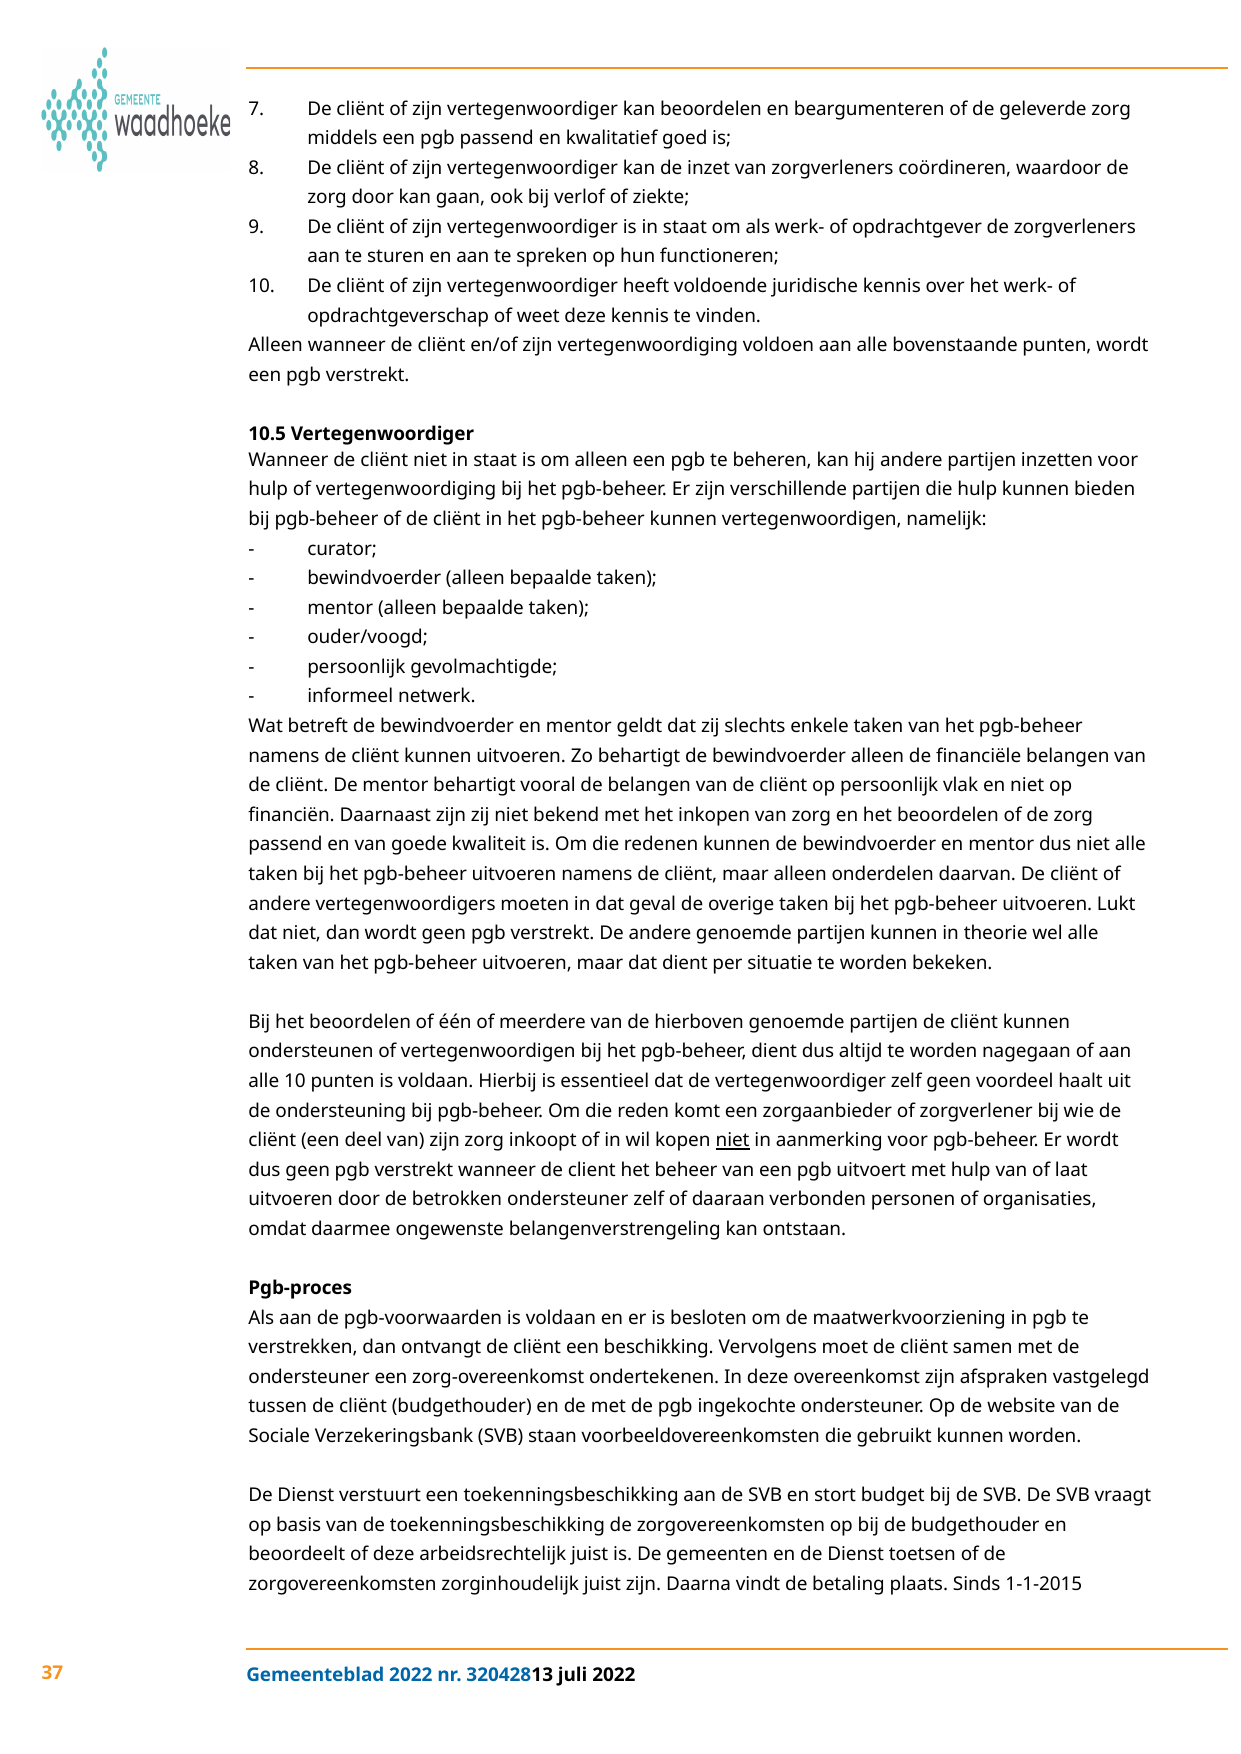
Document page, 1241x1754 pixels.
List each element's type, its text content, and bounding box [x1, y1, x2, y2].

list De cliënt of zijn vertegenwoordiger is in staat om als werk- of opdrachtgever de zorgverleners aan te sturen en aan te spreken op hun functioneren; [248, 213, 1152, 268]
text Bij het beoordelen of één of meerdere van de hierboven genoemde partijen de cliënt kunnen ondersteunen of vertegenwoordigen bij het pgb-beheer, dient dus altijd te worden nagegaan of aan alle 10 punten is voldaan. Hierbij is essentieel dat de vertegenwoordiger zelf geen voordeel haalt uit de ondersteuning bij pgb-beheer. Om die reden komt een zorgaanbieder of zorgverlener bij wie de cliënt (een deel van) zijn zorg inkoopt of in wil kopen niet in aanmerking voor pgb-beheer. Er wordt dus geen pgb verstrekt wanneer de client het beheer van een pgb uitvoert met hulp van of laat uitvoeren door de betrokken ondersteuner zelf of daaraan verbonden personen of organisaties, omdat daarmee ongewenste belangenverstrengeling kan ontstaan. [248, 1008, 1152, 1241]
text Pgb-proces [248, 1274, 1152, 1300]
list informeel netwerk. [248, 683, 1152, 708]
list ouder/voogd; [248, 623, 1152, 649]
list persoonlijk gevolmachtigde; [248, 653, 1152, 679]
list De cliënt of zijn vertegenwoordiger kan beoordelen en beargumenteren of de geleverde zorg middels een pgb passend en kwalitatief goed is; [248, 95, 1152, 150]
text Wat betreft de bewindvoerder en mentor geldt dat zij slechts enkele taken van het pgb-beheer namens de cliënt kunnen uitvoeren. Zo behartigt de bewindvoerder alleen de financiële belangen van de cliënt. De mentor behartigt vooral de belangen van de cliënt op persoonlijk vlak en niet op financiën. Daarnaast zijn zij niet bekend met het inkopen van zorg en het beoordelen of de zorg passend en van goede kwaliteit is. Om die redenen kunnen de bewindvoerder en mentor dus niet alle taken bij het pgb-beheer uitvoeren namens de cliënt, maar alleen onderdelen daarvan. De cliënt of andere vertegenwoordigers moeten in dat geval de overige taken bij het pgb-beheer uitvoeren. Lukt dat niet, dan wordt geen pgb verstrekt. De andere genoemde partijen kunnen in theorie wel alle taken van het pgb-beheer uitvoeren, maar dat dient per situatie te worden bekeken. [248, 712, 1152, 974]
text 10.5 Vertegenwoordiger [248, 420, 1152, 446]
list bewindvoerder (alleen bepaalde taken); [248, 564, 1152, 590]
list De cliënt of zijn vertegenwoordiger heeft voldoende juridische kennis over het werk- of opdrachtgeverschap of weet deze kennis te vinden. [248, 272, 1152, 328]
picture [41, 47, 231, 172]
list curator; [248, 535, 1152, 560]
list De cliënt of zijn vertegenwoordiger kan de inzet van zorgverleners coördineren, waardoor de zorg door kan gaan, ook bij verlof of ziekte; [248, 154, 1152, 209]
text Alleen wanneer de cliënt en/of zijn vertegenwoordiging voldoen aan alle bovenstaande punten, wordt een pgb verstrekt. [248, 331, 1152, 387]
text De Dienst verstuurt een toekenningsbeschikking aan de SVB en stort budget bij de SVB. De SVB vraagt op basis van de toekenningsbeschikking de zorgovereenkomsten op bij de budgethouder en beoordeelt of deze arbeidsrechtelijk juist is. De gemeenten en de Dienst toetsen of de zorgovereenkomsten zorginhoudelijk juist zijn. Daarna vindt de betaling plaats. Sinds 1-1-2015 [248, 1481, 1152, 1596]
text Als aan de pgb-voorwaarden is voldaan en er is besloten om de maatwerkvoorziening in pgb te verstrekken, dan ontvangt de cliënt een beschikking. Vervolgens moet de cliënt samen met de ondersteuner een zorg-overeenkomst ondertekenen. In deze overeenkomst zijn afspraken vastgelegd tussen de cliënt (budgethouder) en de met de pgb ingekochte ondersteuner. Op de website van de Sociale Verzekeringsbank (SVB) staan voorbeeldovereenkomsten die gebruikt kunnen worden. [248, 1304, 1152, 1448]
list mentor (alleen bepaalde taken); [248, 594, 1152, 619]
text Wanneer de cliënt niet in staat is om alleen een pgb te beheren, kan hij andere partijen inzetten voor hulp of vertegenwoordiging bij het pgb-beheer. Er zijn verschillende partijen die hulp kunnen bieden bij pgb-beheer of de cliënt in het pgb-beheer kunnen vertegenwoordigen, namelijk: [248, 446, 1152, 531]
